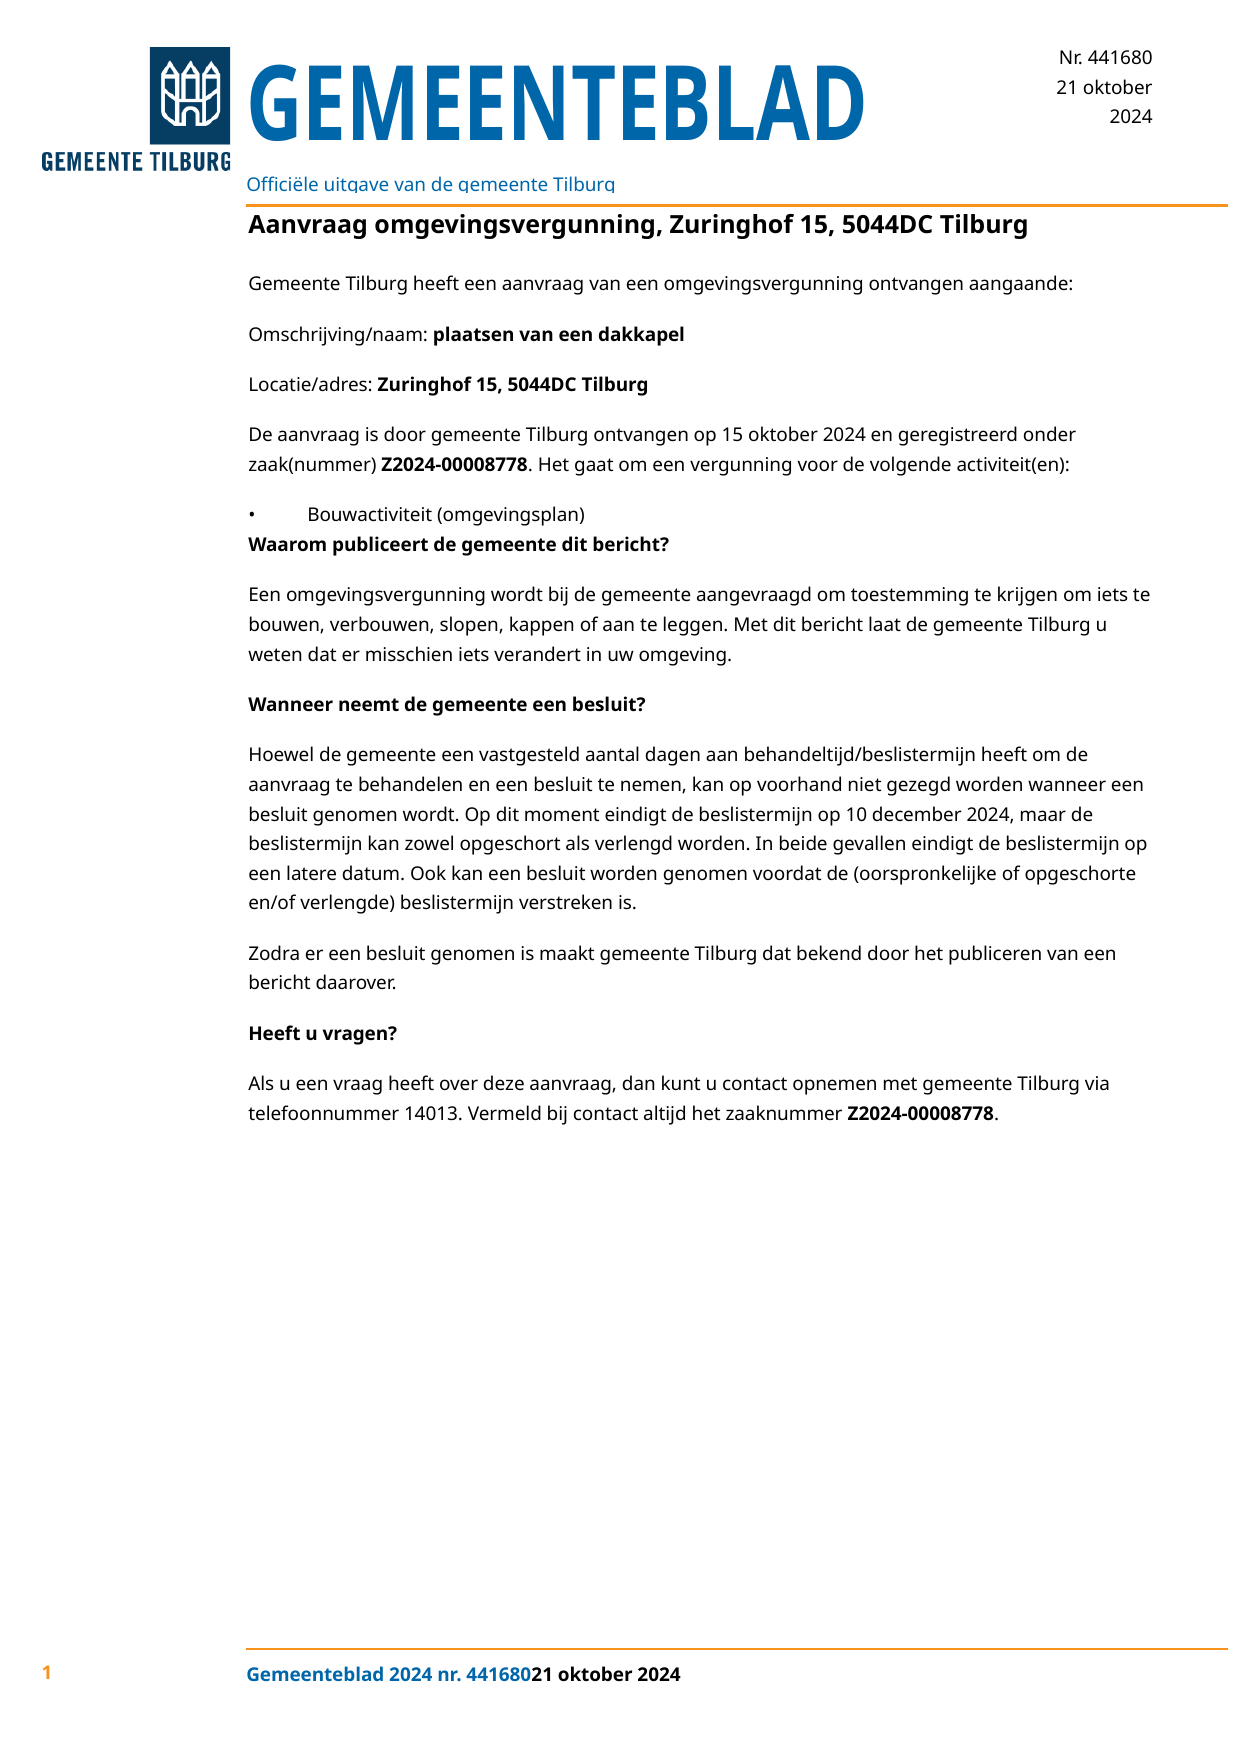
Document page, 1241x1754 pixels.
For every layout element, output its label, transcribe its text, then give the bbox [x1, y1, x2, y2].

text Locatie/adres: Zuringhof 15, 5044DC Tilburg [248, 371, 1152, 397]
text Aanvraag omgevingsvergunning, Zuringhof 15, 5044DC Tilburg [248, 207, 1152, 241]
text Omschrijving/naam: plaatsen van een dakkapel [248, 321, 1152, 346]
text Heeft u vragen? [248, 1020, 1152, 1046]
text Wanneer neemt de gemeente een besluit? [248, 691, 1152, 717]
text Waarom publiceert de gemeente dit bericht? [248, 531, 1152, 557]
text Gemeente Tilburg heeft een aanvraag van een omgevingsvergunning ontvangen aangaande: [248, 270, 1152, 296]
text De aanvraag is door gemeente Tilburg ontvangen op 15 oktober 2024 en geregistreerd onder zaak(nummer) Z2024-00008778. Het gaat om een vergunning voor de volgende activiteit(en): [248, 422, 1152, 477]
list Bouwactiviteit (omgevingsplan) [248, 502, 1152, 527]
text Zodra er een besluit genomen is maakt gemeente Tilburg dat bekend door het publiceren van een bericht daarover. [248, 940, 1152, 995]
text Hoewel de gemeente een vastgesteld aantal dagen aan behandeltijd/beslistermijn heeft om de aanvraag te behandelen en een besluit te nemen, kan op voorhand niet gezegd worden wanneer een besluit genomen wordt. Op dit moment eindigt de beslistermijn op 10 december 2024, maar de beslistermijn kan zowel opgeschort als verlengd worden. In beide gevallen eindigt de beslistermijn op een latere datum. Ook kan een besluit worden genomen voordat de (oorspronkelijke of opgeschorte en/of verlengde) beslistermijn verstreken is. [248, 742, 1152, 915]
text Als u een vraag heeft over deze aanvraag, dan kunt u contact opnemen met gemeente Tilburg via telefoonnummer 14013. Vermeld bij contact altijd het zaaknummer Z2024-00008778. [248, 1070, 1152, 1126]
text Een omgevingsvergunning wordt bij de gemeente aangevraagd om toestemming te krijgen om iets te bouwen, verbouwen, slopen, kappen of aan te leggen. Met dit bericht laat de gemeente Tilburg u weten dat er misschien iets verandert in uw omgeving. [248, 582, 1152, 666]
picture [41, 47, 231, 172]
